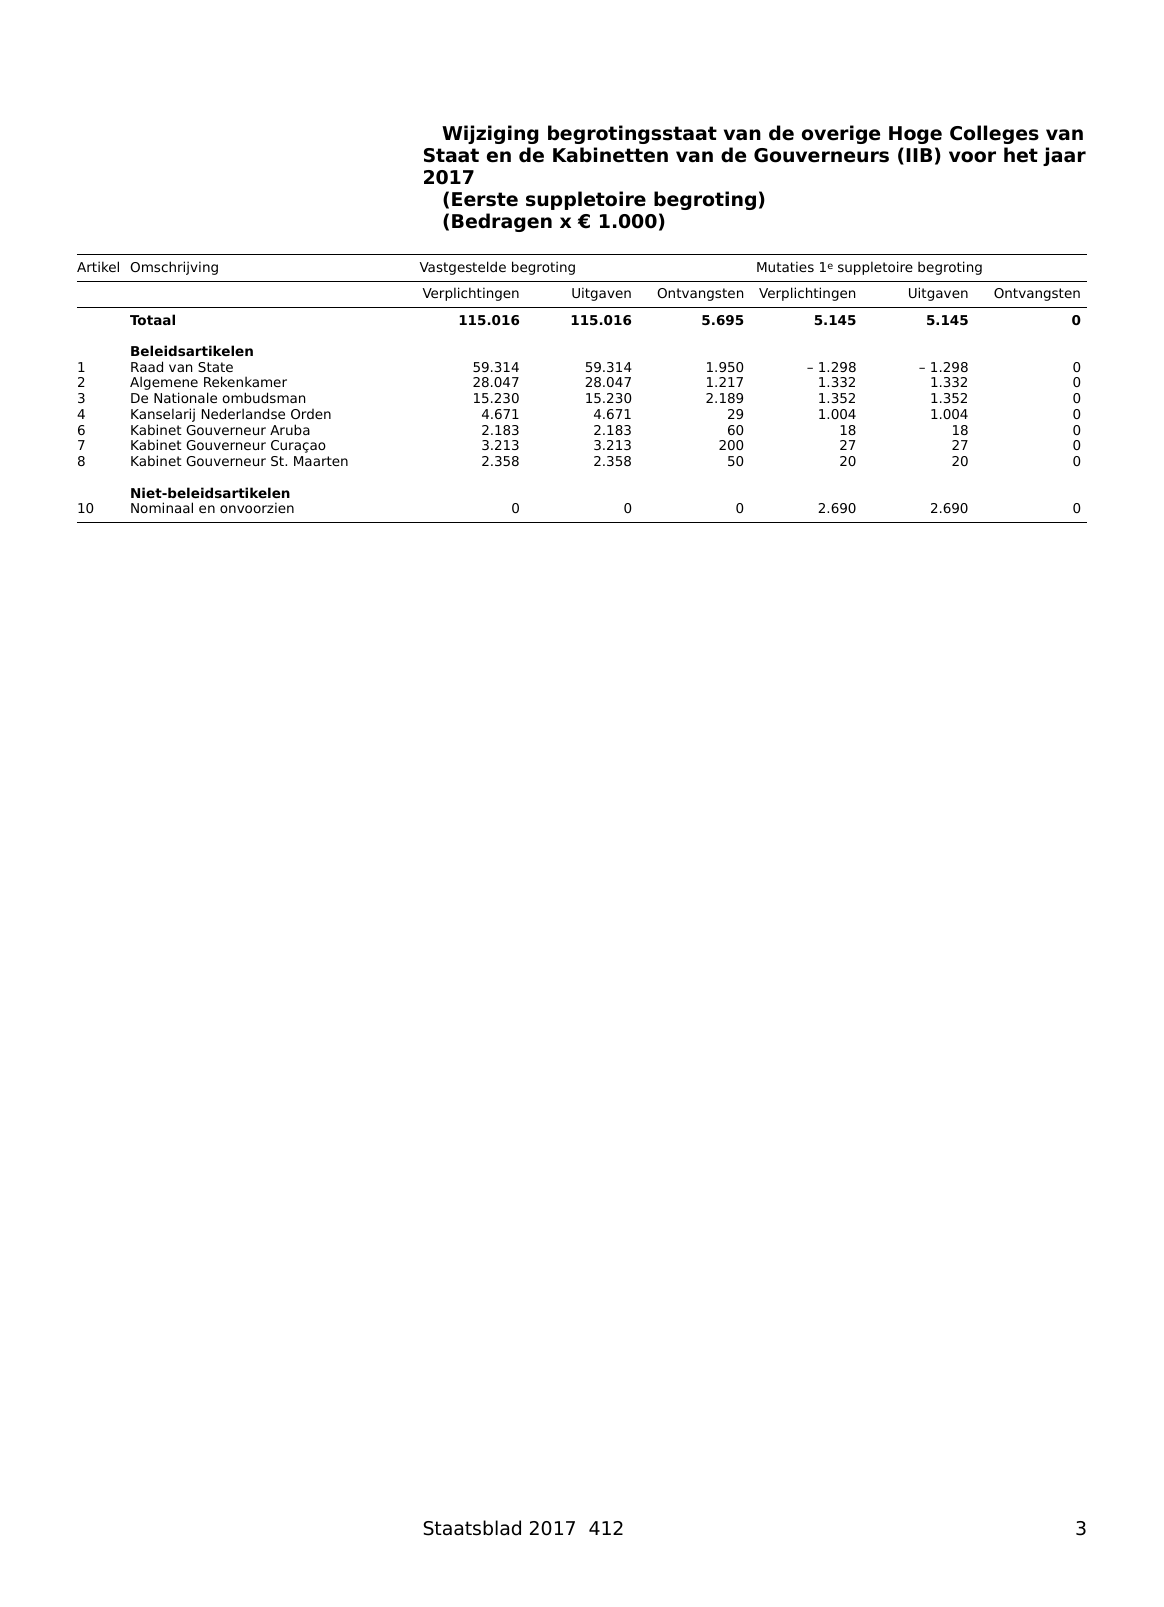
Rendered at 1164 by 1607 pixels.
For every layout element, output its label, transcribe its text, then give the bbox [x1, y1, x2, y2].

table_cell [638, 485, 750, 501]
table_cell [526, 485, 638, 501]
table_cell [77, 344, 124, 359]
table_cell 2.183 [526, 423, 638, 438]
table_cell 0 [974, 423, 1087, 438]
table_cell Beleidsartikelen [124, 344, 413, 359]
table_cell 0 [413, 501, 526, 522]
table_cell 3 [77, 391, 124, 407]
table_cell [974, 344, 1087, 359]
table_cell – 1.298 [862, 360, 974, 375]
table_cell 8 [77, 454, 124, 470]
table_cell [77, 485, 124, 501]
table_cell Kanselarij Nederlandse Orden [124, 407, 413, 422]
table_cell 7 [77, 438, 124, 454]
table_cell 10 [77, 501, 124, 522]
table_cell 28.047 [413, 375, 526, 391]
table_cell 27 [862, 438, 974, 454]
table_cell [124, 282, 413, 307]
table_cell 18 [750, 423, 862, 438]
table_cell 0 [974, 454, 1087, 470]
table_cell 2.189 [638, 391, 750, 407]
table_cell 0 [974, 308, 1087, 328]
table_cell [413, 344, 526, 359]
table_cell [413, 470, 526, 485]
table_cell 4 [77, 407, 124, 422]
table_cell 200 [638, 438, 750, 454]
table_cell [974, 328, 1087, 344]
table_cell Kabinet Gouverneur St. Maarten [124, 454, 413, 470]
table_cell 5.145 [862, 308, 974, 328]
table_cell 27 [750, 438, 862, 454]
table_cell 0 [974, 375, 1087, 391]
table_cell Raad van State [124, 360, 413, 375]
table_cell [862, 328, 974, 344]
table_cell 4.671 [413, 407, 526, 422]
table_cell [862, 485, 974, 501]
table_cell [750, 344, 862, 359]
table_cell 0 [974, 407, 1087, 422]
table_cell De Nationale ombudsman [124, 391, 413, 407]
table_cell Ontvangsten [974, 282, 1087, 307]
table_cell Kabinet Gouverneur Curaçao [124, 438, 413, 454]
table_header Omschrijving [124, 255, 413, 281]
table_cell Nominaal en onvoorzien [124, 501, 413, 522]
table_cell Algemene Rekenkamer [124, 375, 413, 391]
table_cell 2.183 [413, 423, 526, 438]
table_cell [974, 470, 1087, 485]
table_cell 3.213 [413, 438, 526, 454]
table_cell 29 [638, 407, 750, 422]
table_cell [413, 328, 526, 344]
table_cell 1.352 [750, 391, 862, 407]
table_cell Niet-beleidsartikelen [124, 485, 413, 501]
table_cell 15.230 [526, 391, 638, 407]
table_cell [413, 485, 526, 501]
table_cell 6 [77, 423, 124, 438]
table_cell 50 [638, 454, 750, 470]
table_header Vastgestelde begroting [413, 255, 750, 281]
table_cell 1.004 [750, 407, 862, 422]
table_cell 15.230 [413, 391, 526, 407]
table_cell 0 [974, 360, 1087, 375]
table_cell 1.004 [862, 407, 974, 422]
table_cell 0 [526, 501, 638, 522]
table_cell Uitgaven [526, 282, 638, 307]
table_cell 4.671 [526, 407, 638, 422]
table_cell [124, 328, 413, 344]
text (Bedragen x € 1.000) [422, 211, 1087, 232]
table_cell 3.213 [526, 438, 638, 454]
table_cell 115.016 [413, 308, 526, 328]
table_cell [77, 328, 124, 344]
table_cell 59.314 [526, 360, 638, 375]
table_cell 2 [77, 375, 124, 391]
text (Eerste suppletoire begroting) [422, 188, 1087, 211]
table_cell 0 [974, 438, 1087, 454]
table_cell Verplichtingen [413, 282, 526, 307]
table_cell 2.690 [862, 501, 974, 522]
text Wijziging begrotingsstaat van de overige Hoge Colleges van Staat en de Kabinetten van de Gouverneurs (IIB) voor het jaar 2017 [422, 123, 1087, 188]
table_cell 20 [750, 454, 862, 470]
table_header Mutaties 1e suppletoire begroting [750, 255, 1087, 281]
table_cell [77, 308, 124, 328]
table_cell 1.217 [638, 375, 750, 391]
table_cell 20 [862, 454, 974, 470]
table_cell 5.695 [638, 308, 750, 328]
table_cell [638, 344, 750, 359]
table_cell 59.314 [413, 360, 526, 375]
table_cell [124, 470, 413, 485]
table_cell – 1.298 [750, 360, 862, 375]
table_cell Ontvangsten [638, 282, 750, 307]
table_cell Kabinet Gouverneur Aruba [124, 423, 413, 438]
table_cell 18 [862, 423, 974, 438]
table_cell 60 [638, 423, 750, 438]
table_cell 1 [77, 360, 124, 375]
table_cell 1.352 [862, 391, 974, 407]
table_cell 0 [974, 391, 1087, 407]
table_cell 1.332 [862, 375, 974, 391]
table_cell 28.047 [526, 375, 638, 391]
table_cell 0 [974, 501, 1087, 522]
table_cell [750, 470, 862, 485]
table_cell 115.016 [526, 308, 638, 328]
table_cell [638, 328, 750, 344]
table_cell [638, 470, 750, 485]
table_cell Uitgaven [862, 282, 974, 307]
table_cell [750, 485, 862, 501]
table_cell [862, 344, 974, 359]
table_cell [526, 344, 638, 359]
table_cell [526, 328, 638, 344]
table_cell [974, 485, 1087, 501]
table_cell 5.145 [750, 308, 862, 328]
table_cell Totaal [124, 308, 413, 328]
table_cell 2.690 [750, 501, 862, 522]
table_cell Verplichtingen [750, 282, 862, 307]
table_cell [862, 470, 974, 485]
table_cell 1.950 [638, 360, 750, 375]
table_cell 2.358 [413, 454, 526, 470]
table_cell [750, 328, 862, 344]
table_cell [526, 470, 638, 485]
table_header Artikel [77, 255, 124, 281]
table_cell 2.358 [526, 454, 638, 470]
table_cell 1.332 [750, 375, 862, 391]
table_cell 0 [638, 501, 750, 522]
table_cell [77, 282, 124, 307]
table_cell [77, 470, 124, 485]
